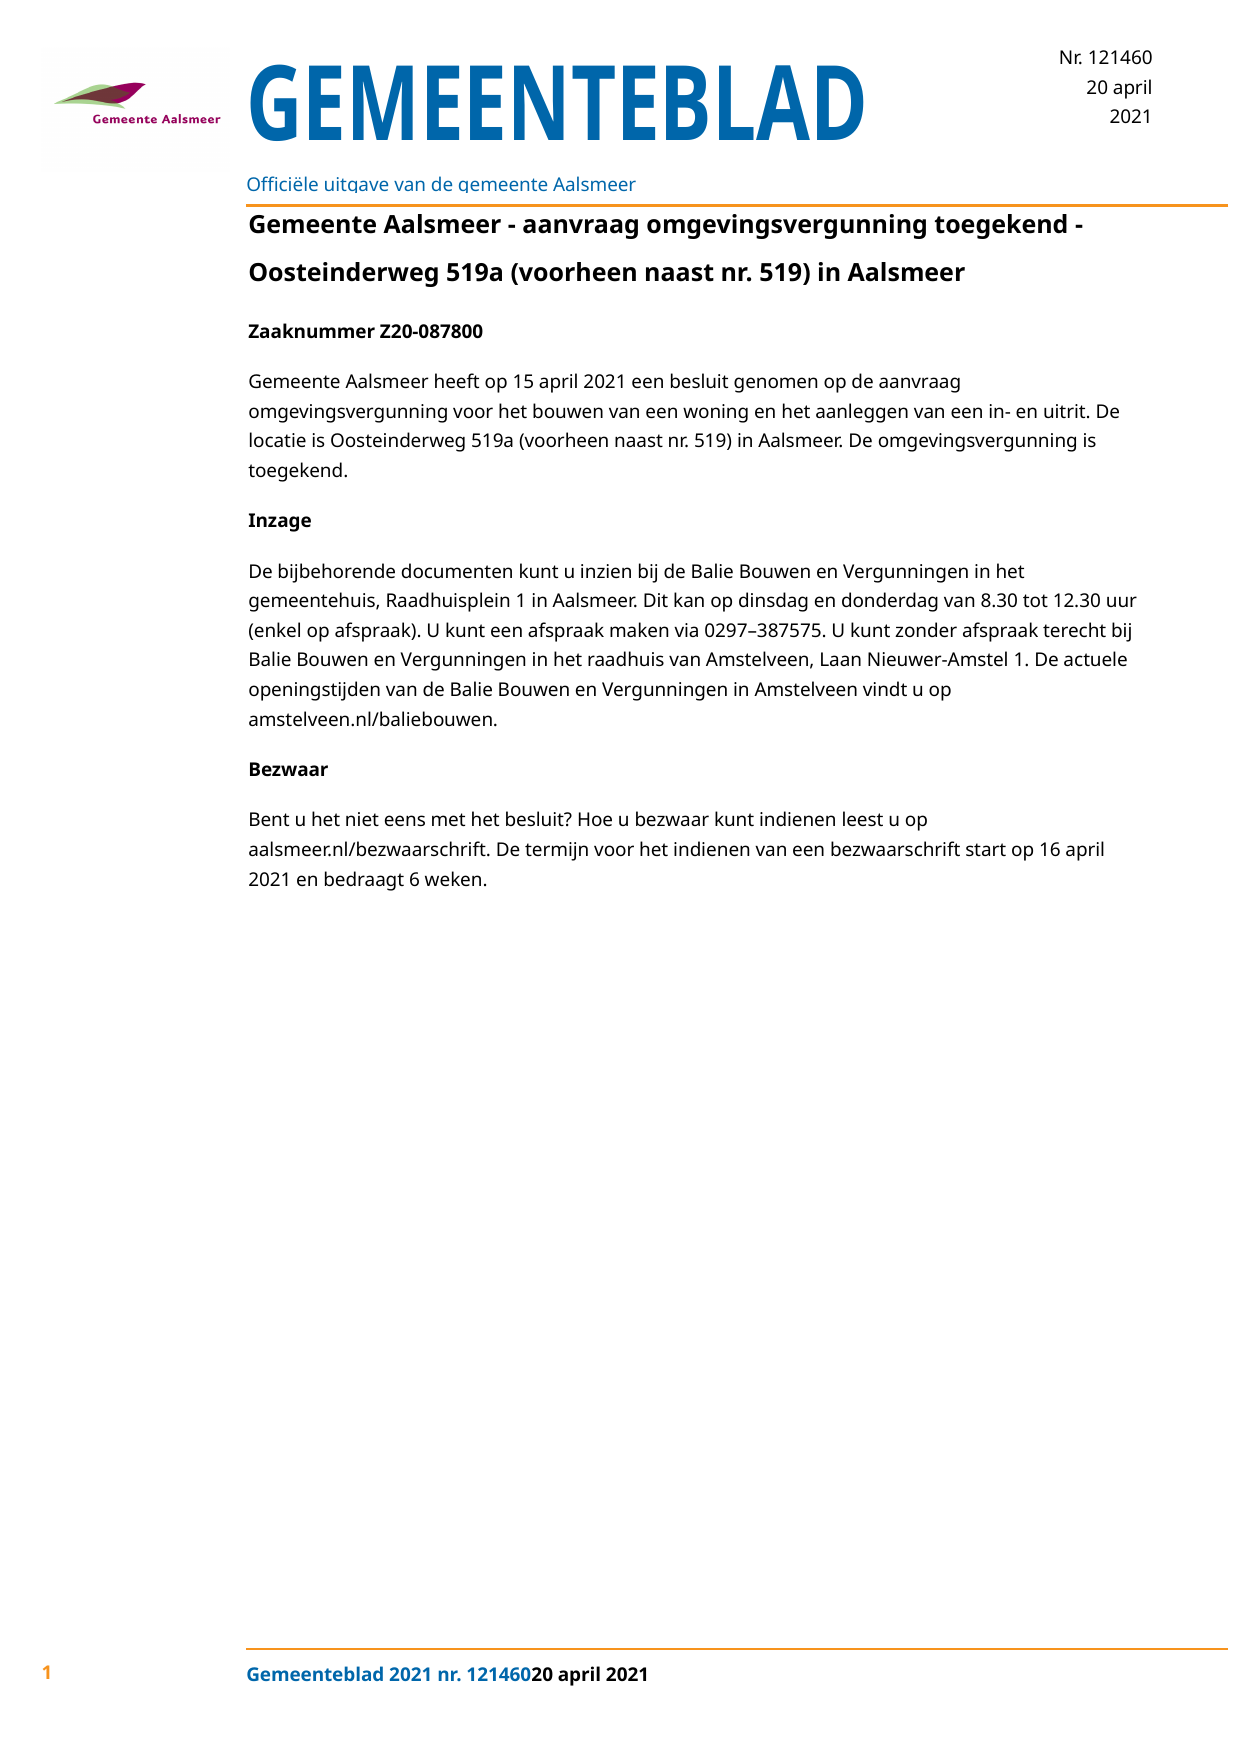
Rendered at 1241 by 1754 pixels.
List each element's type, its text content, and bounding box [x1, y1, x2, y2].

picture [41, 47, 231, 172]
text Bezwaar [248, 756, 1152, 782]
text Gemeente Aalsmeer heeft op 15 april 2021 een besluit genomen op de aanvraag omgevingsvergunning voor het bouwen van een woning en het aanleggen van een in- en uitrit. De locatie is Oosteinderweg 519a (voorheen naast nr. 519) in Aalsmeer. De omgevingsvergunning is toegekend. [248, 368, 1152, 483]
text Gemeente Aalsmeer - aanvraag omgevingsvergunning toegekend - Oosteinderweg 519a (voorheen naast nr. 519) in Aalsmeer [248, 207, 1152, 288]
text De bijbehorende documenten kunt u inzien bij de Balie Bouwen en Vergunningen in het gemeentehuis, Raadhuisplein 1 in Aalsmeer. Dit kan op dinsdag en donderdag van 8.30 tot 12.30 uur (enkel op afspraak). U kunt een afspraak maken via 0297–387575. U kunt zonder afspraak terecht bij Balie Bouwen en Vergunningen in het raadhuis van Amstelveen, Laan Nieuwer-Amstel 1. De actuele openingstijden van de Balie Bouwen en Vergunningen in Amstelveen vindt u op amstelveen.nl/baliebouwen. [248, 558, 1152, 732]
text Inzage [248, 507, 1152, 533]
text Zaaknummer Z20-087800 [248, 318, 1152, 344]
text Bent u het niet eens met het besluit? Hoe u bezwaar kunt indienen leest u op aalsmeer.nl/bezwaarschrift. De termijn voor het indienen van een bezwaarschrift start op 16 april 2021 en bedraagt 6 weken. [248, 807, 1152, 892]
